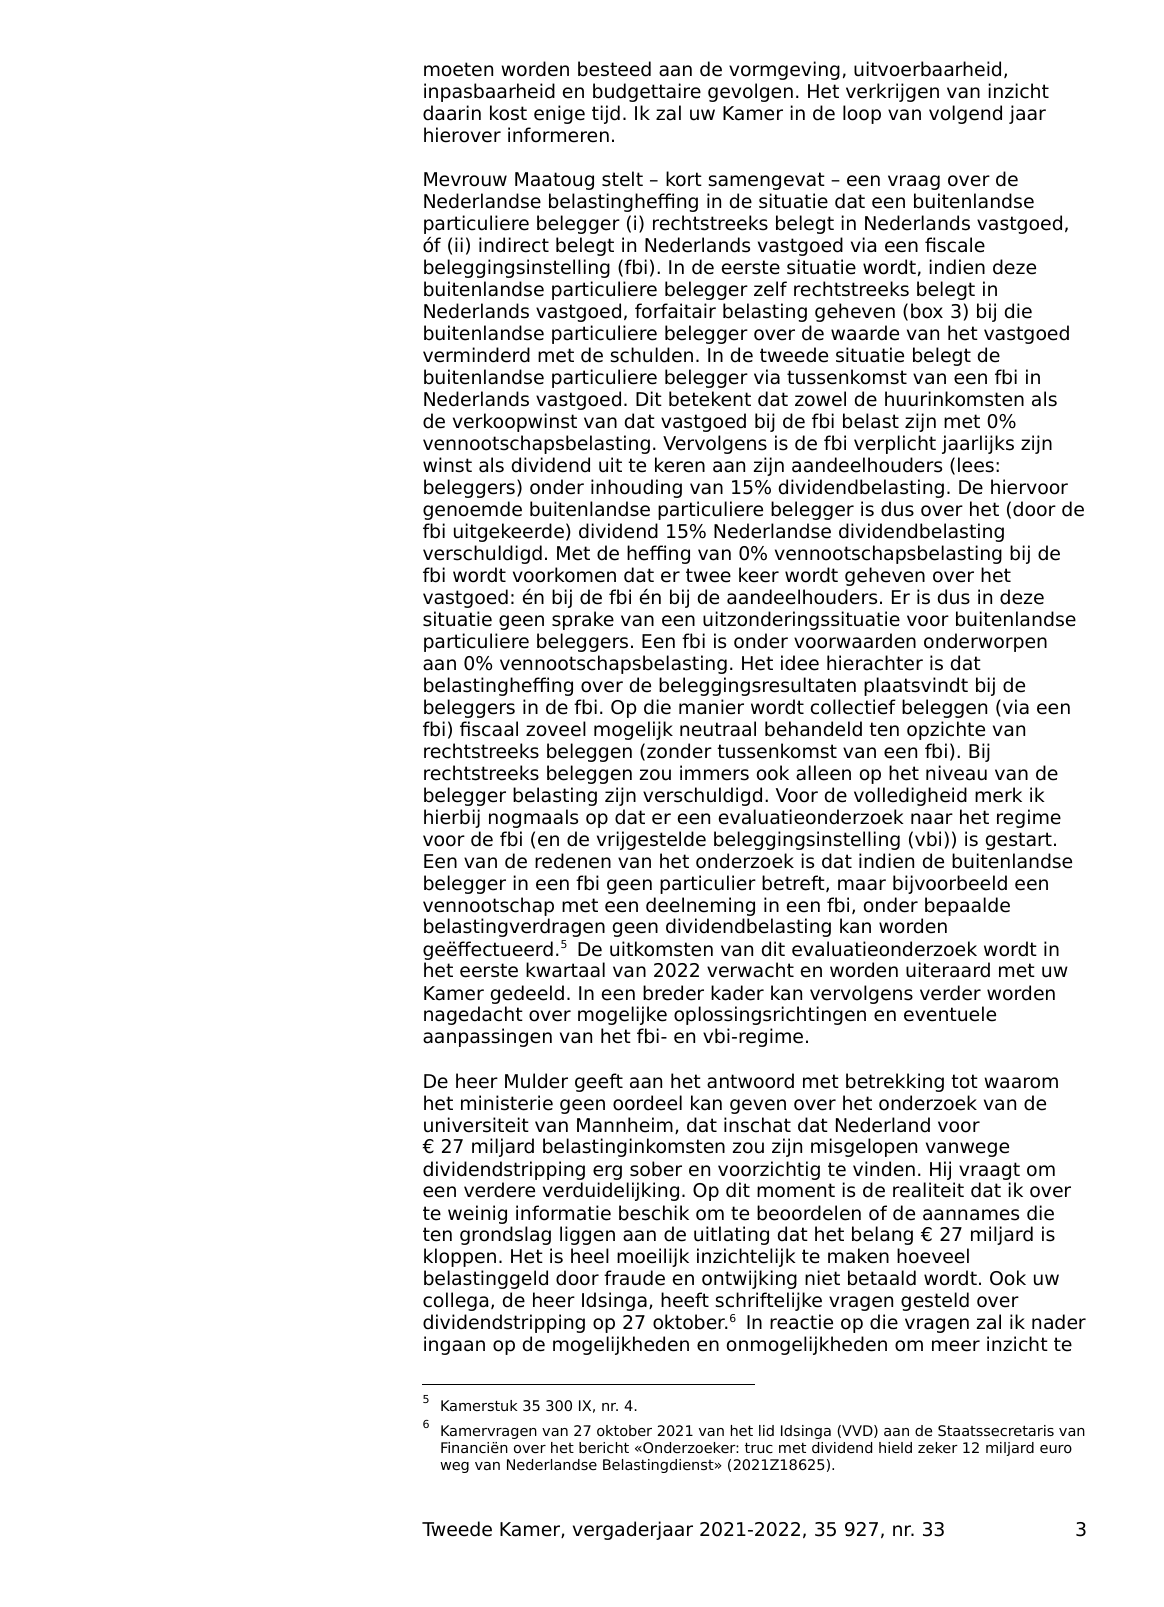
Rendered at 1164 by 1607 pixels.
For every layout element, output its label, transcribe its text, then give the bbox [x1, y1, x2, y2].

text Kamerstuk 35 300 IX, nr. 4. [422, 1393, 1087, 1416]
text Kamervragen van 27 oktober 2021 van het lid Idsinga (VVD) aan de Staatssecretaris van Financiën over het bericht «Onderzoeker: truc met dividend hield zeker 12 miljard euro weg van Nederlandse Belastingdienst» (2021Z18625). [422, 1418, 1087, 1474]
text De heer Mulder geeft aan het antwoord met betrekking tot waarom het ministerie geen oordeel kan geven over het onderzoek van de universiteit van Mannheim, dat inschat dat Nederland voor € 27 miljard belastinginkomsten zou zijn misgelopen vanwege dividendstripping erg sober en voorzichtig te vinden. Hij vraagt om een verdere verduidelijking. Op dit moment is de realiteit dat ik over te weinig informatie beschik om te beoordelen of de aannames die ten grondslag liggen aan de uitlating dat het belang € 27 miljard is kloppen. Het is heel moeilijk inzichtelijk te maken hoeveel belastinggeld door fraude en ontwijking niet betaald wordt. Ook uw collega, de heer Idsinga, heeft schriftelijke vragen gesteld over dividendstripping op 27 oktober. In reactie op die vragen zal ik nader ingaan op de mogelijkheden en onmogelijkheden om meer inzicht te [422, 1071, 1087, 1356]
text Mevrouw Maatoug stelt – kort samengevat – een vraag over de Nederlandse belastingheffing in de situatie dat een buitenlandse particuliere belegger (i) rechtstreeks belegt in Nederlands vastgoed, óf (ii) indirect belegt in Nederlands vastgoed via een fiscale beleggingsinstelling (fbi). In de eerste situatie wordt, indien deze buitenlandse particuliere belegger zelf rechtstreeks belegt in Nederlands vastgoed, forfaitair belasting geheven (box 3) bij die buitenlandse particuliere belegger over de waarde van het vastgoed verminderd met de schulden. In de tweede situatie belegt de buitenlandse particuliere belegger via tussenkomst van een fbi in Nederlands vastgoed. Dit betekent dat zowel de huurinkomsten als de verkoopwinst van dat vastgoed bij de fbi belast zijn met 0% vennootschapsbelasting. Vervolgens is de fbi verplicht jaarlijks zijn winst als dividend uit te keren aan zijn aandeelhouders (lees: beleggers) onder inhouding van 15% dividendbelasting. De hiervoor genoemde buitenlandse particuliere belegger is dus over het (door de fbi uitgekeerde) dividend 15% Nederlandse dividendbelasting verschuldigd. Met de heffing van 0% vennootschapsbelasting bij de fbi wordt voorkomen dat er twee keer wordt geheven over het vastgoed: én bij de fbi én bij de aandeelhouders. Er is dus in deze situatie geen sprake van een uitzonderingssituatie voor buitenlandse particuliere beleggers. Een fbi is onder voorwaarden onderworpen aan 0% vennootschapsbelasting. Het idee hierachter is dat belastingheffing over de beleggingsresultaten plaatsvindt bij de beleggers in de fbi. Op die manier wordt collectief beleggen (via een fbi) fiscaal zoveel mogelijk neutraal behandeld ten opzichte van rechtstreeks beleggen (zonder tussenkomst van een fbi). Bij rechtstreeks beleggen zou immers ook alleen op het niveau van de belegger belasting zijn verschuldigd. Voor de volledigheid merk ik hierbij nogmaals op dat er een evaluatieonderzoek naar het regime voor de fbi (en de vrijgestelde beleggingsinstelling (vbi)) is gestart. Een van de redenen van het onderzoek is dat indien de buitenlandse belegger in een fbi geen particulier betreft, maar bijvoorbeeld een vennootschap met een deelneming in een fbi, onder bepaalde belastingverdragen geen dividendbelasting kan worden geëffectueerd. De uitkomsten van dit evaluatieonderzoek wordt in het eerste kwartaal van 2022 verwacht en worden uiteraard met uw Kamer gedeeld. In een breder kader kan vervolgens verder worden nagedacht over mogelijke oplossingsrichtingen en eventuele aanpassingen van het fbi- en vbi-regime. [422, 169, 1087, 1048]
text moeten worden besteed aan de vormgeving, uitvoerbaarheid, inpasbaarheid en budgettaire gevolgen. Het verkrijgen van inzicht daarin kost enige tijd. Ik zal uw Kamer in de loop van volgend jaar hierover informeren. [422, 59, 1087, 147]
